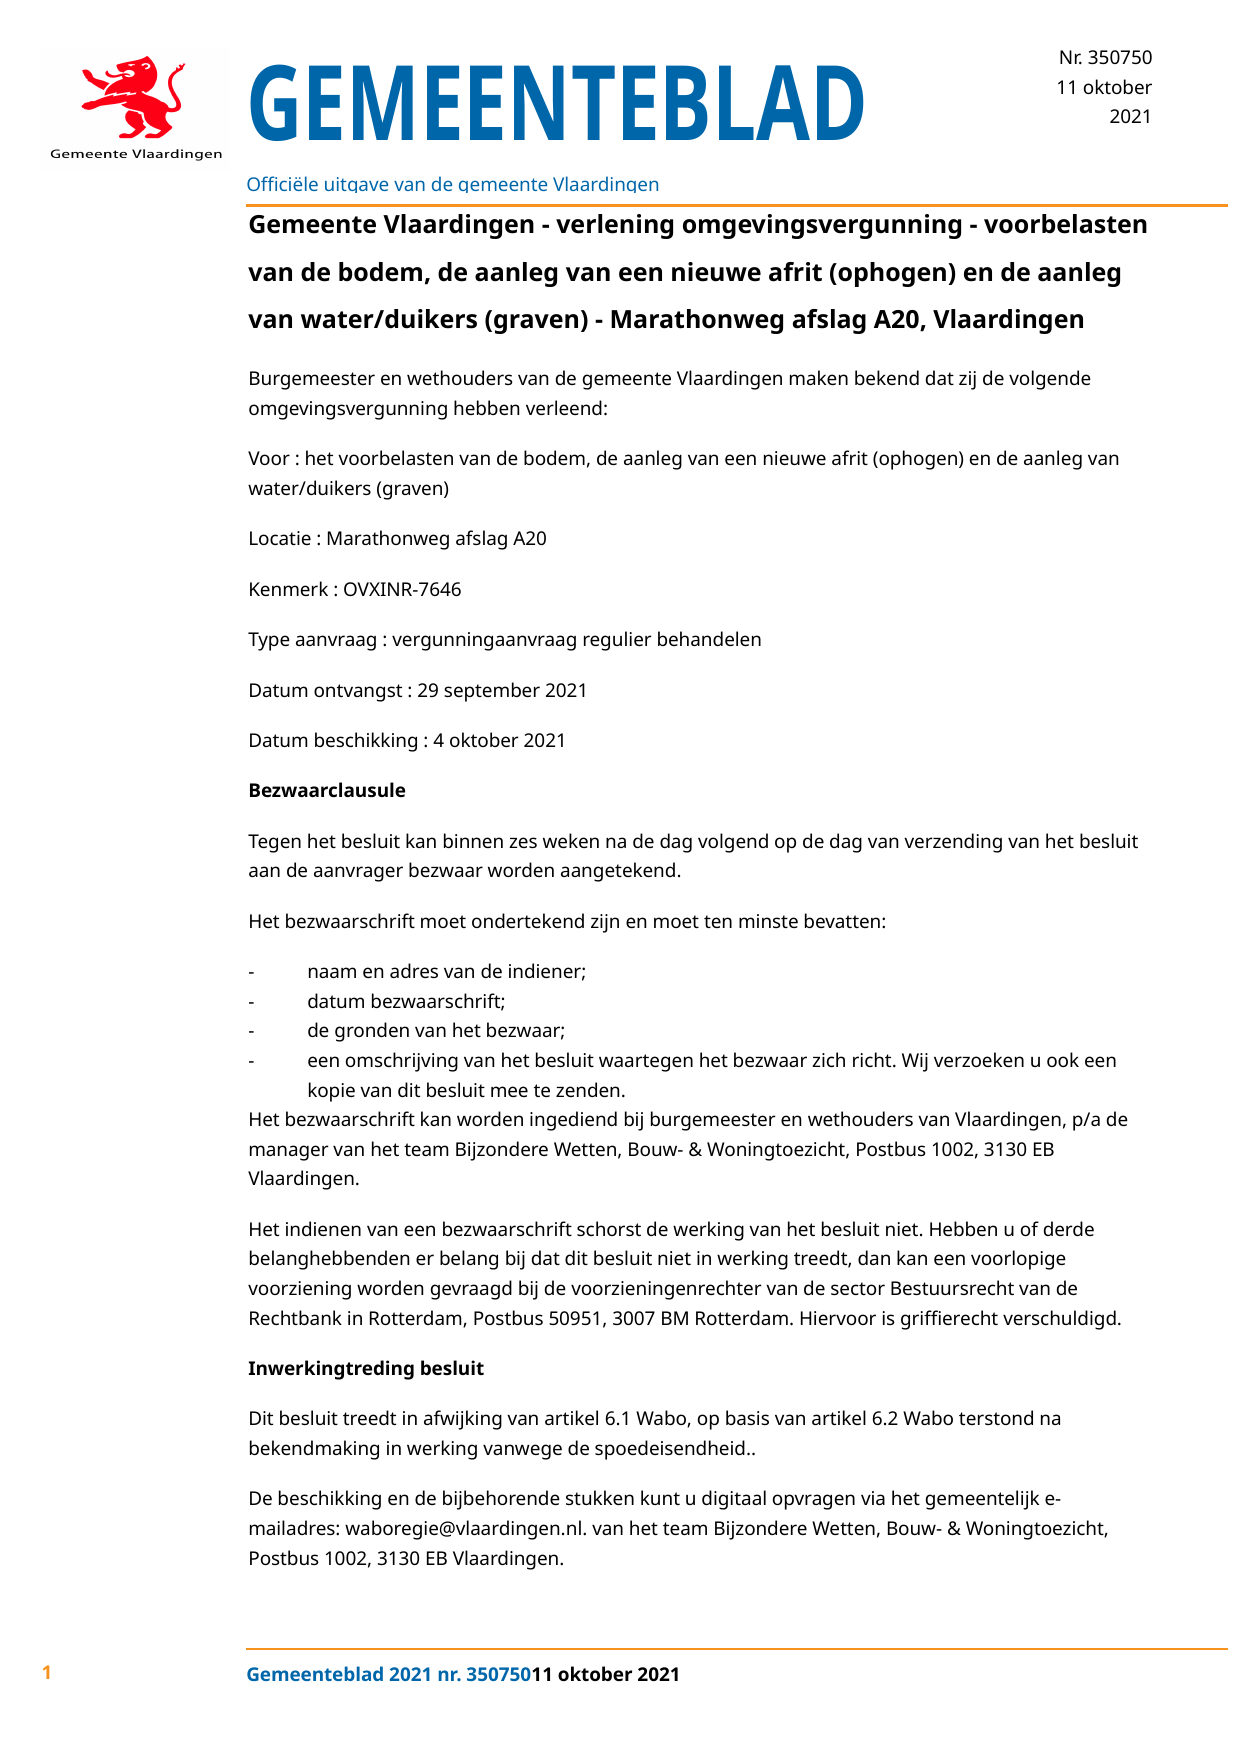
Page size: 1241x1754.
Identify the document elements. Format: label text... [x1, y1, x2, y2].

text Het bezwaarschrift kan worden ingediend bij burgemeester en wethouders van Vlaardingen, p/a de manager van het team Bijzondere Wetten, Bouw- & Woningtoezicht, Postbus 1002, 3130 EB Vlaardingen. [248, 1106, 1152, 1191]
text Type aanvraag : vergunningaanvraag regulier behandelen [248, 626, 1152, 652]
text Burgemeester en wethouders van de gemeente Vlaardingen maken bekend dat zij de volgende omgevingsvergunning hebben verleend: [248, 366, 1152, 421]
text Het bezwaarschrift moet ondertekend zijn en moet ten minste bevatten: [248, 908, 1152, 934]
text De beschikking en de bijbehorende stukken kunt u digitaal opvragen via het gemeentelijk e-mailadres: waboregie@vlaardingen.nl. van het team Bijzondere Wetten, Bouw- & Woningtoezicht, Postbus 1002, 3130 EB Vlaardingen. [248, 1486, 1152, 1570]
list naam en adres van de indiener; [248, 958, 1152, 984]
text Locatie : Marathonweg afslag A20 [248, 526, 1152, 551]
text Het indienen van een bezwaarschrift schorst de werking van het besluit niet. Hebben u of derde belanghebbenden er belang bij dat dit besluit niet in werking treedt, dan kan een voorlopige voorziening worden gevraagd bij de voorzieningenrechter van de sector Bestuursrecht van de Rechtbank in Rotterdam, Postbus 50951, 3007 BM Rotterdam. Hiervoor is griffierecht verschuldigd. [248, 1216, 1152, 1330]
text Voor : het voorbelasten van de bodem, de aanleg van een nieuwe afrit (ophogen) en de aanleg van water/duikers (graven) [248, 446, 1152, 501]
list datum bezwaarschrift; [248, 988, 1152, 1014]
text Bezwaarclausule [248, 778, 1152, 803]
text Dit besluit treedt in afwijking van artikel 6.1 Wabo, op basis van artikel 6.2 Wabo terstond na bekendmaking in werking vanwege de spoedeisendheid.. [248, 1406, 1152, 1461]
text Inwerkingtreding besluit [248, 1355, 1152, 1381]
text Datum ontvangst : 29 september 2021 [248, 677, 1152, 702]
text Kenmerk : OVXINR-7646 [248, 576, 1152, 602]
text Gemeente Vlaardingen - verlening omgevingsvergunning - voorbelasten van de bodem, de aanleg van een nieuwe afrit (ophogen) en de aanleg van water/duikers (graven) - Marathonweg afslag A20, Vlaardingen [248, 207, 1152, 336]
text Datum beschikking : 4 oktober 2021 [248, 727, 1152, 753]
text Tegen het besluit kan binnen zes weken na de dag volgend op de dag van verzending van het besluit aan de aanvrager bezwaar worden aangetekend. [248, 828, 1152, 883]
picture [41, 47, 231, 172]
list de gronden van het bezwaar; [248, 1018, 1152, 1043]
list een omschrijving van het besluit waartegen het bezwaar zich richt. Wij verzoeken u ook een kopie van dit besluit mee te zenden. [248, 1047, 1152, 1102]
